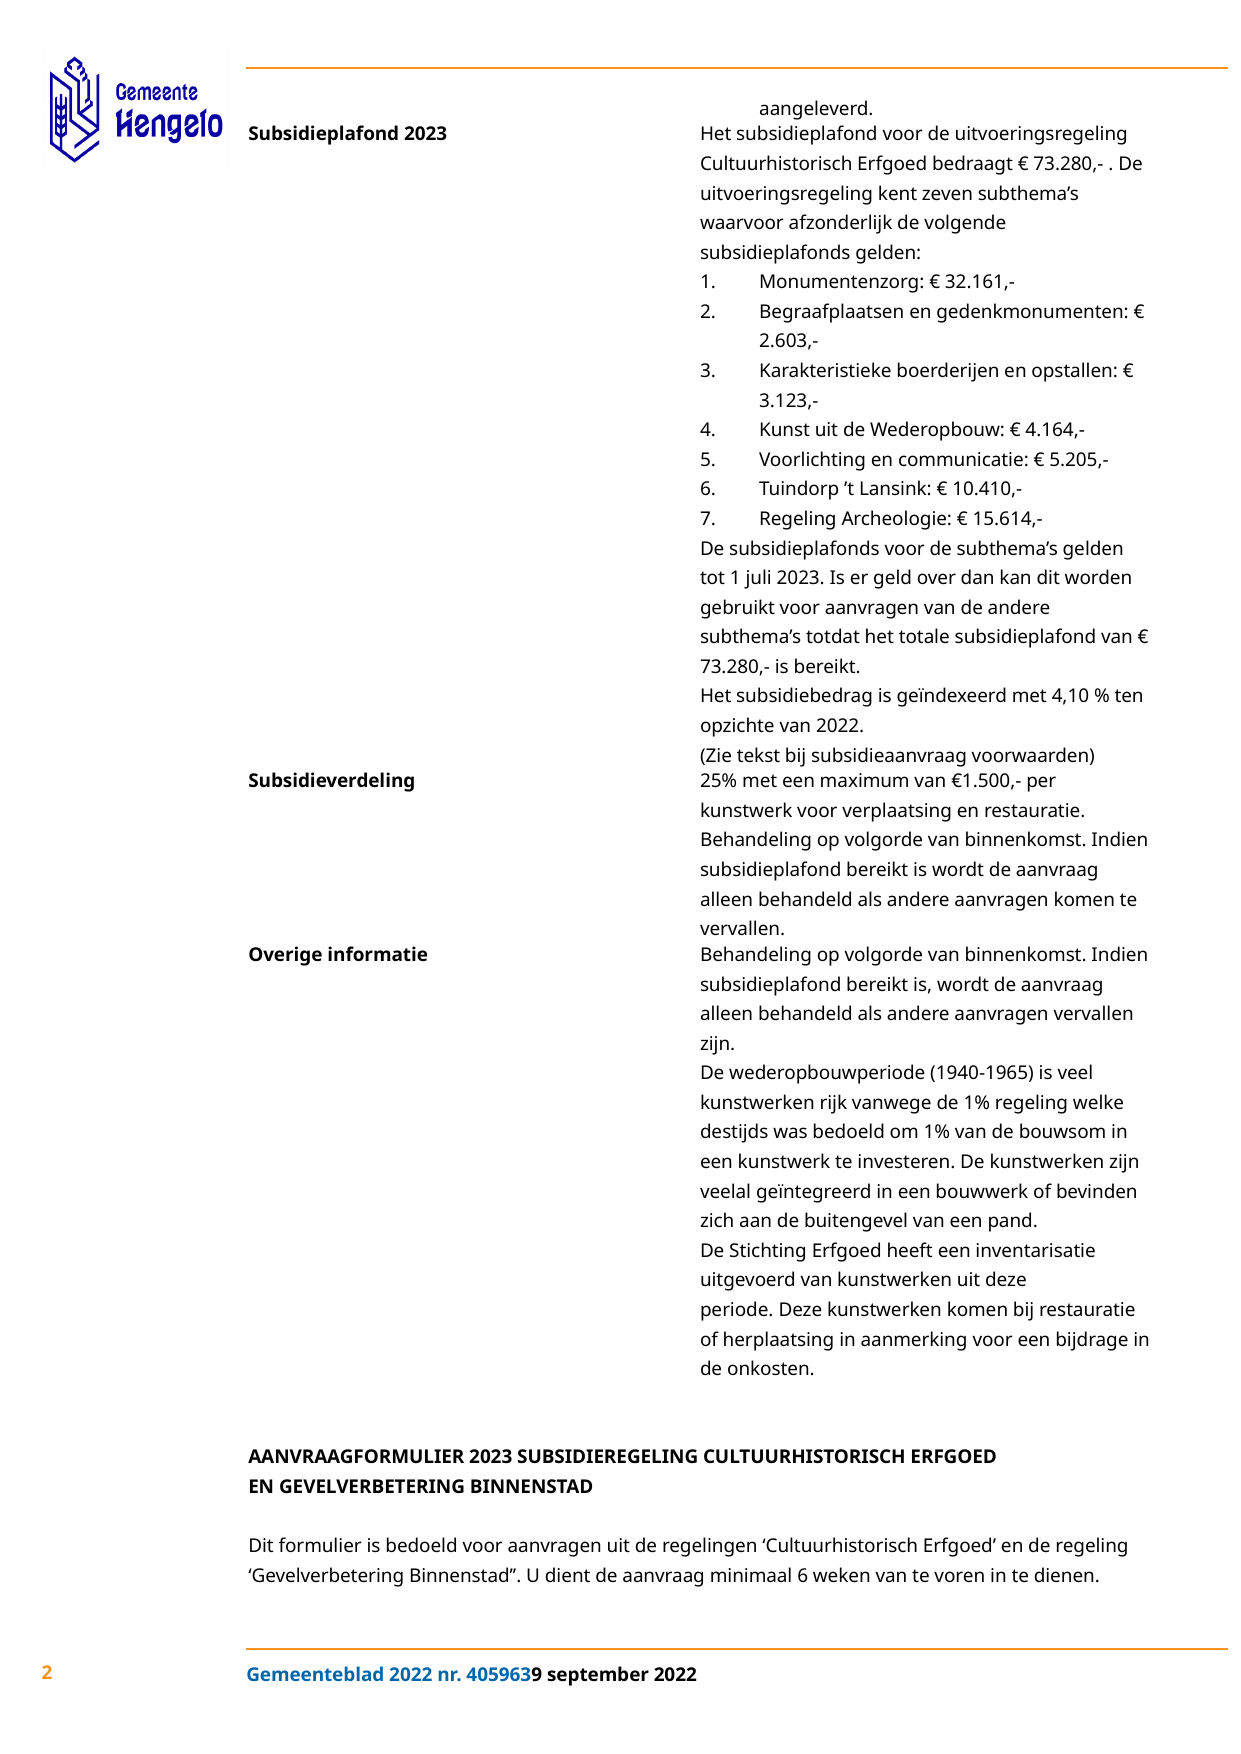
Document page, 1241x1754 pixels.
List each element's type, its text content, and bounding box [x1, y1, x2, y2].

table_cell Overige informatie [248, 941, 700, 1381]
table_cell Subsidieverdeling [248, 768, 700, 941]
text EN GEVELVERBETERING BINNENSTAD [248, 1473, 1152, 1499]
table_cell 25% met een maximum van €1.500,- per kunstwerk voor verplaatsing en restauratie. Behandeling op volgorde van binnenkomst. Indien subsidieplafond bereikt is wordt de aanvraag alleen behandeld als andere aanvragen komen te vervallen. [700, 768, 1152, 941]
table_cell [248, 95, 700, 121]
text Dit formulier is bedoeld voor aanvragen uit de regelingen ‘Cultuurhistorisch Erfgoed’ en de regeling ‘Gevelverbetering Binnenstad’’. U dient de aanvraag minimaal 6 weken van te voren in te dienen. [248, 1532, 1152, 1587]
table_cell Behandeling op volgorde van binnenkomst. Indien subsidieplafond bereikt is, wordt de aanvraag alleen behandeld als andere aanvragen vervallen zijn. De wederopbouwperiode (1940-1965) is veel kunstwerken rijk vanwege de 1% regeling welke destijds was bedoeld om 1% van de bouwsom in een kunstwerk te investeren. De kunstwerken zijn veelal geïntegreerd in een bouwwerk of bevinden zich aan de buitengevel van een pand. De Stichting Erfgoed heeft een inventarisatie uitgevoerd van kunstwerken uit deze periode. Deze kunstwerken komen bij restauratie of herplaatsing in aanmerking voor een bijdrage in de onkosten. [700, 941, 1152, 1381]
table_cell Het subsidieplafond voor de uitvoeringsregeling Cultuurhistorisch Erfgoed bedraagt € 73.280,- . De uitvoeringsregeling kent zeven subthema’s waarvoor afzonderlijk de volgende subsidieplafonds gelden: Monumentenzorg: € 32.161,- Begraafplaatsen en gedenkmonumenten: € 2.603,- Karakteristieke boerderijen en opstallen: € 3.123,- Kunst uit de Wederopbouw: € 4.164,- Voorlichting en communicatie: € 5.205,- Tuindorp ’t Lansink: € 10.410,- Regeling Archeologie: € 15.614,- De subsidieplafonds voor de subthema’s gelden tot 1 juli 2023. Is er geld over dan kan dit worden gebruikt voor aanvragen van de andere subthema’s totdat het totale subsidieplafond van € 73.280,- is bereikt. Het subsidiebedrag is geïndexeerd met 4,10 % ten opzichte van 2022. (Zie tekst bij subsidieaanvraag voorwaarden) [700, 121, 1152, 767]
table_cell Subsidieplafond 2023 [248, 121, 700, 767]
table_cell aangeleverd. [700, 95, 1152, 121]
picture [41, 47, 231, 172]
text AANVRAAGFORMULIER 2023 SUBSIDIEREGELING CULTUURHISTORISCH ERFGOED [248, 1443, 1152, 1469]
